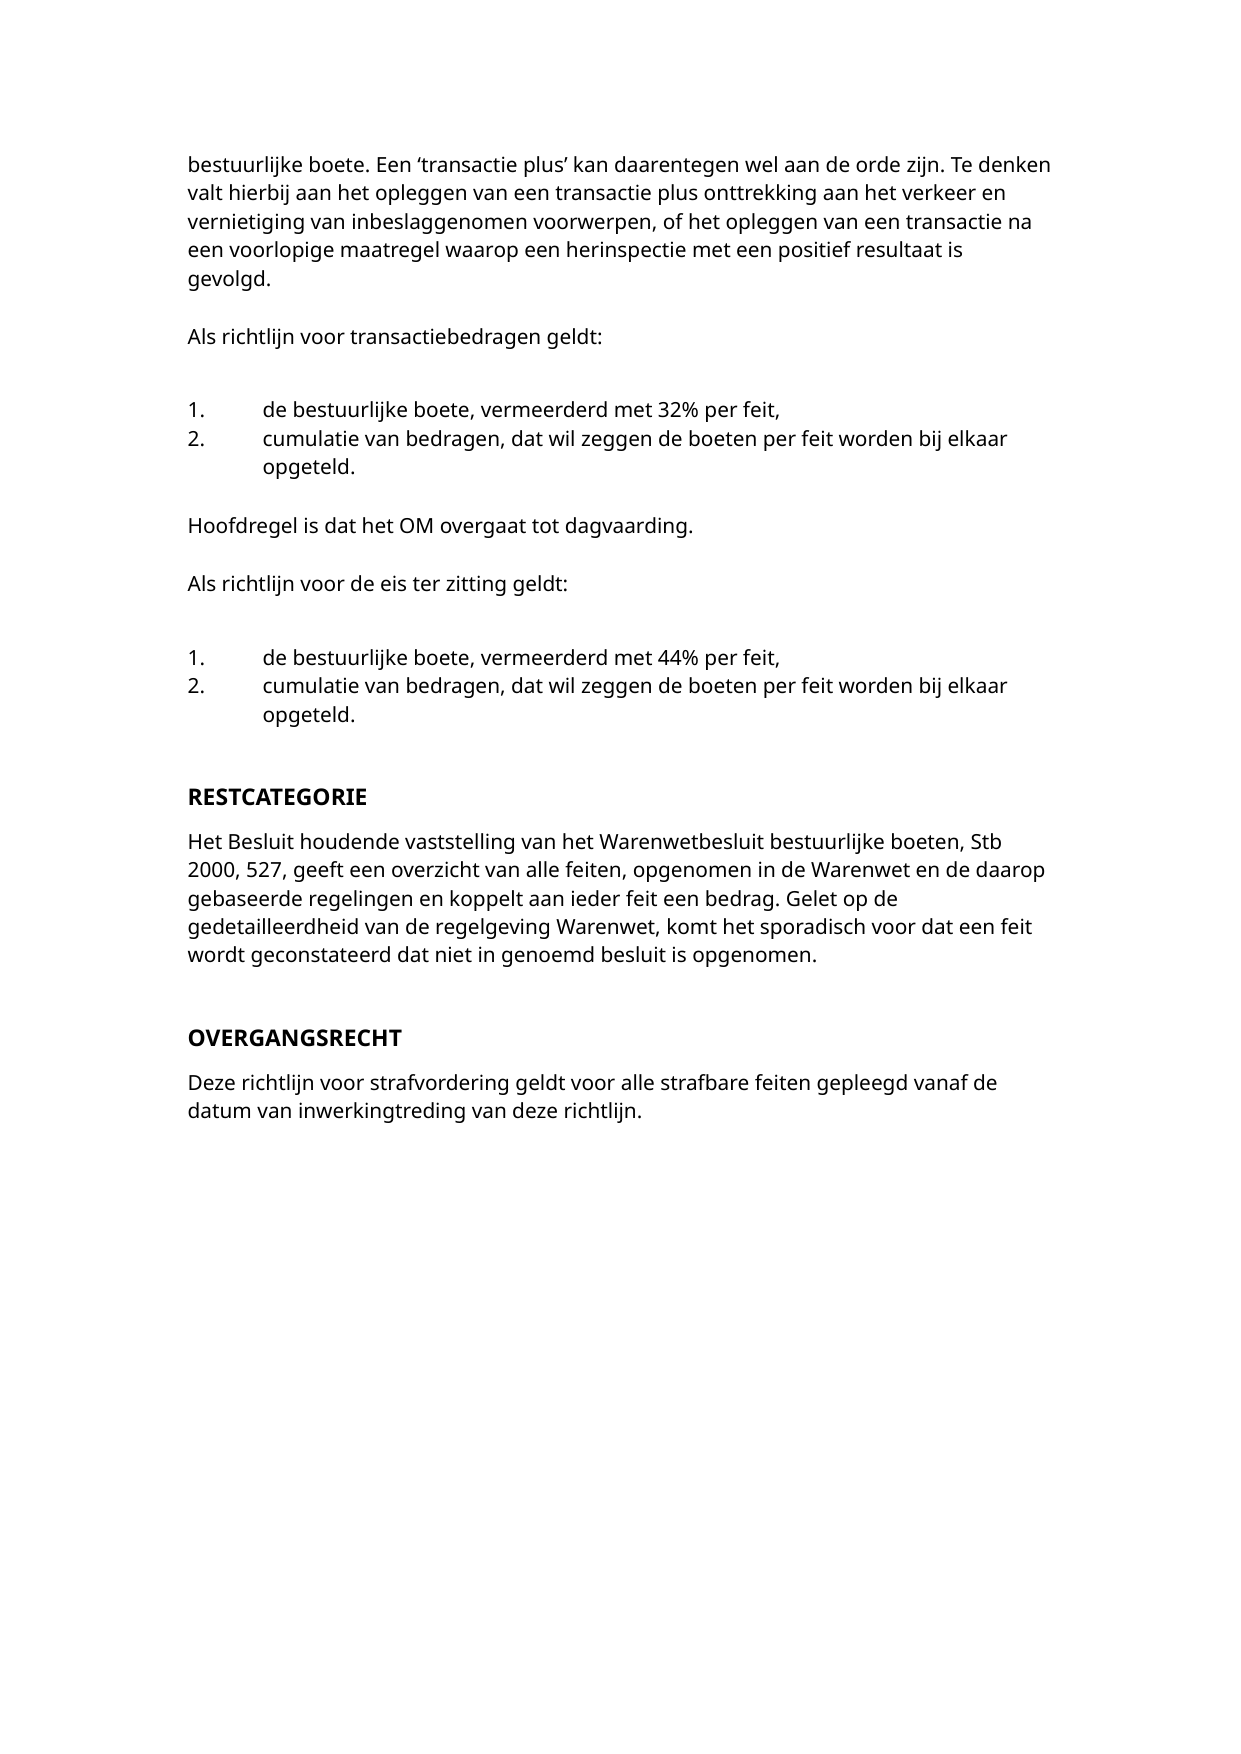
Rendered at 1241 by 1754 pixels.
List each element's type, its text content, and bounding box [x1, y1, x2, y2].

text Deze richtlijn voor strafvordering geldt voor alle strafbare feiten gepleegd vanaf de datum van inwerkingtreding van deze richtlijn. [187, 1068, 1053, 1125]
text Het Besluit houdende vaststelling van het Warenwetbesluit bestuurlijke boeten, Stb 2000, 527, geeft een overzicht van alle feiten, opgenomen in de Warenwet en de daarop gebaseerde regelingen en koppelt aan ieder feit een bedrag. Gelet op de gedetailleerdheid van de regelgeving Warenwet, komt het sporadisch voor dat een feit wordt geconstateerd dat niet in genoemd besluit is opgenomen. [187, 827, 1053, 969]
list cumulatie van bedragen, dat wil zeggen de boeten per feit worden bij elkaar opgeteld. [187, 671, 1053, 728]
list de bestuurlijke boete, vermeerderd met 32% per feit, [187, 396, 1053, 424]
text Als richtlijn voor de eis ter zitting geldt: [187, 569, 1053, 598]
text Als richtlijn voor transactiebedragen geldt: [187, 322, 1053, 351]
text bestuurlijke boete. Een ‘transactie plus’ kan daarentegen wel aan de orde zijn. Te denken valt hierbij aan het opleggen van een transactie plus onttrekking aan het verkeer en vernietiging van inbeslaggenomen voorwerpen, of het opleggen van een transactie na een voorlopige maatregel waarop een herinspectie met een positief resultaat is gevolgd. [187, 150, 1053, 292]
list de bestuurlijke boete, vermeerderd met 44% per feit, [187, 643, 1053, 671]
subtitle OVERGANGSRECHT [187, 1022, 1053, 1053]
list cumulatie van bedragen, dat wil zeggen de boeten per feit worden bij elkaar opgeteld. [187, 424, 1053, 481]
subtitle RESTCATEGORIE [187, 781, 1053, 812]
text Hoofdregel is dat het OM overgaat tot dagvaarding. [187, 511, 1053, 539]
